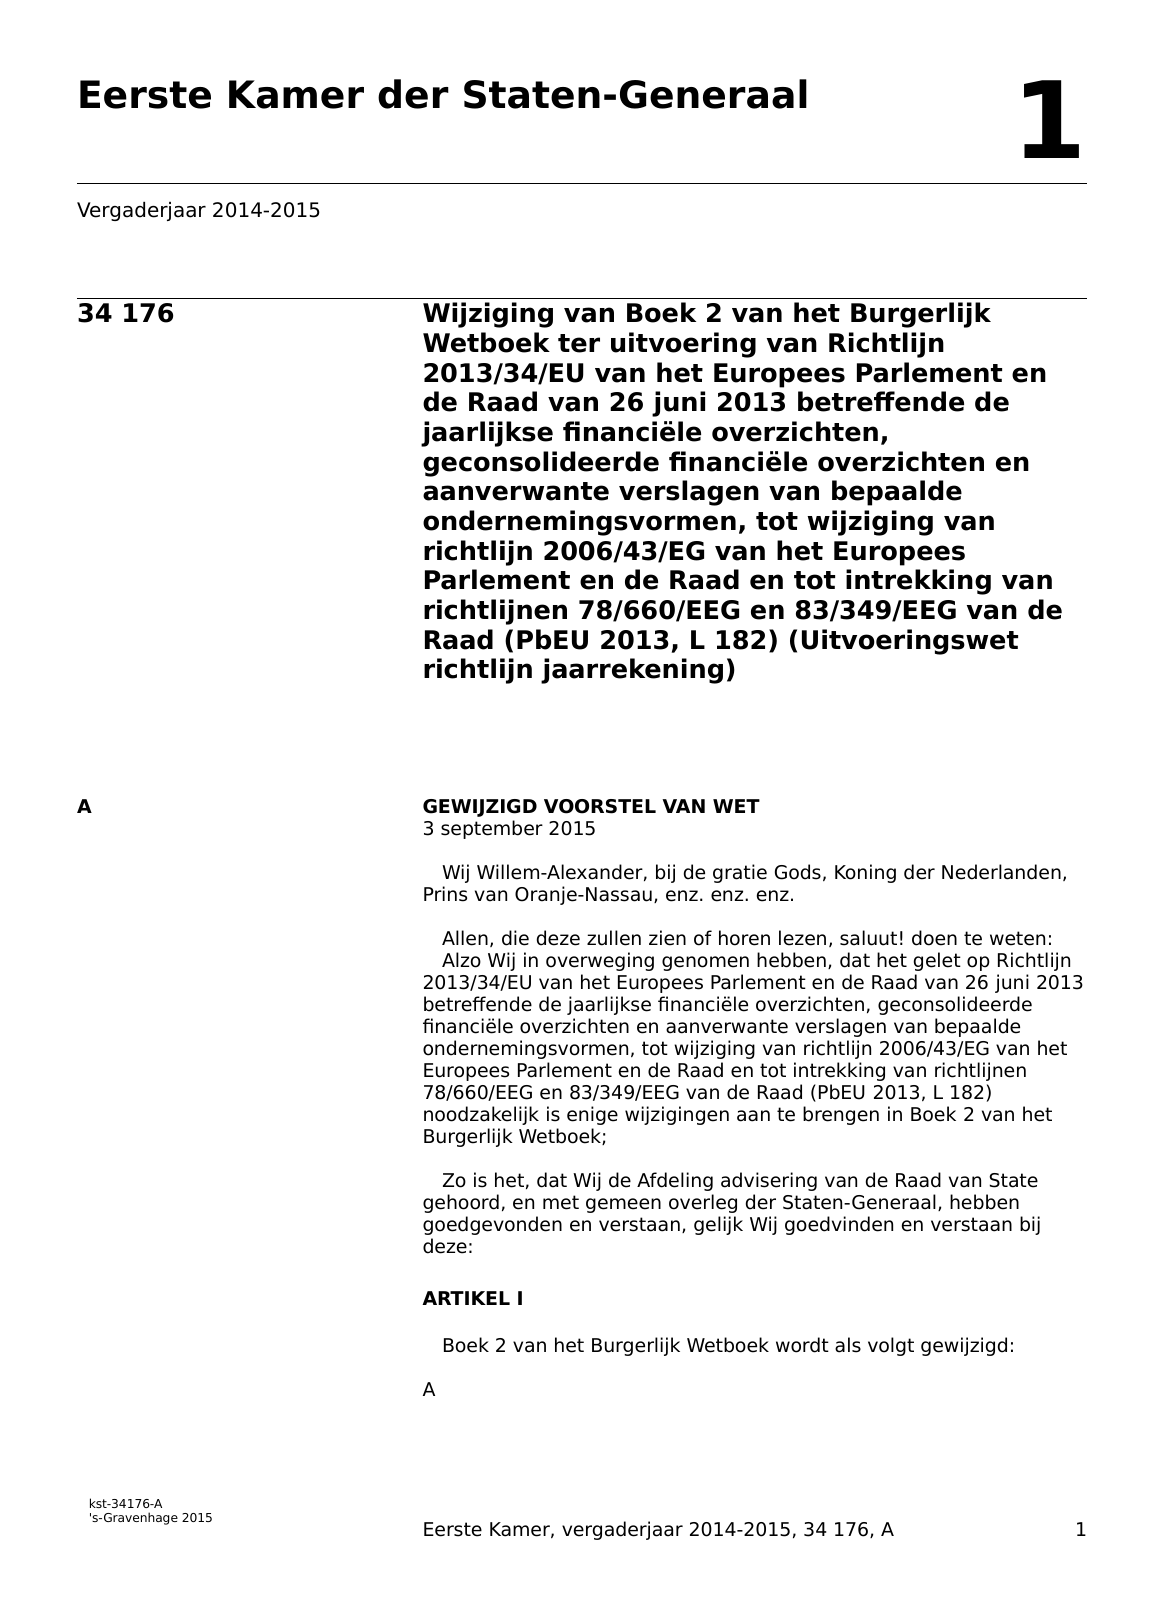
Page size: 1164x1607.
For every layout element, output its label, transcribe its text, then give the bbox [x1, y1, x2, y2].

subtitle 34 176 Wijziging van Boek 2 van het Burgerlijk Wetboek ter uitvoering van Richtlijn 2013/34/EU van het Europees Parlement en de Raad van 26 juni 2013 betreffende de jaarlijkse financiële overzichten, geconsolideerde financiële overzichten en aanverwante verslagen van bepaalde ondernemingsvormen, tot wijziging van richtlijn 2006/43/EG van het Europees Parlement en de Raad en tot intrekking van richtlijnen 78/660/EEG en 83/349/EEG van de Raad (PbEU 2013, L 182) (Uitvoeringswet richtlijn jaarrekening) [77, 299, 1087, 685]
text Zo is het, dat Wij de Afdeling advisering van de Raad van State gehoord, en met gemeen overleg der Staten-Generaal, hebben goedgevonden en verstaan, gelijk Wij goedvinden en verstaan bij deze: [422, 1170, 1087, 1258]
text A [422, 1379, 1087, 1401]
text Alzo Wij in overweging genomen hebben, dat het gelet op Richtlijn 2013/34/EU van het Europees Parlement en de Raad van 26 juni 2013 betreffende de jaarlijkse financiële overzichten, geconsolideerde financiële overzichten en aanverwante verslagen van bepaalde ondernemingsvormen, tot wijziging van richtlijn 2006/43/EG van het Europees Parlement en de Raad en tot intrekking van richtlijnen 78/660/EEG en 83/349/EEG van de Raad (PbEU 2013, L 182) noodzakelijk is enige wijzigingen aan te brengen in Boek 2 van het Burgerlijk Wetboek; [422, 950, 1087, 1148]
table_header 1 [886, 59, 1087, 183]
text 's-Gravenhage 2015 [88, 1511, 323, 1525]
subtitle ARTIKEL I [422, 1288, 1087, 1310]
text 3 september 2015 [422, 818, 1087, 840]
text Boek 2 van het Burgerlijk Wetboek wordt als volgt gewijzigd: [422, 1335, 1087, 1357]
subtitle A GEWIJZIGD VOORSTEL VAN WET [77, 796, 1087, 818]
text Allen, die deze zullen zien of horen lezen, saluut! doen te weten: [422, 928, 1087, 950]
text Wij Willem-Alexander, bij de gratie Gods, Koning der Nederlanden, Prins van Oranje-Nassau, enz. enz. enz. [422, 862, 1087, 906]
table_header Eerste Kamer der Staten-Generaal [77, 59, 886, 183]
table_cell Vergaderjaar 2014-2015 [77, 184, 1087, 298]
text kst-34176-A [88, 1497, 323, 1511]
